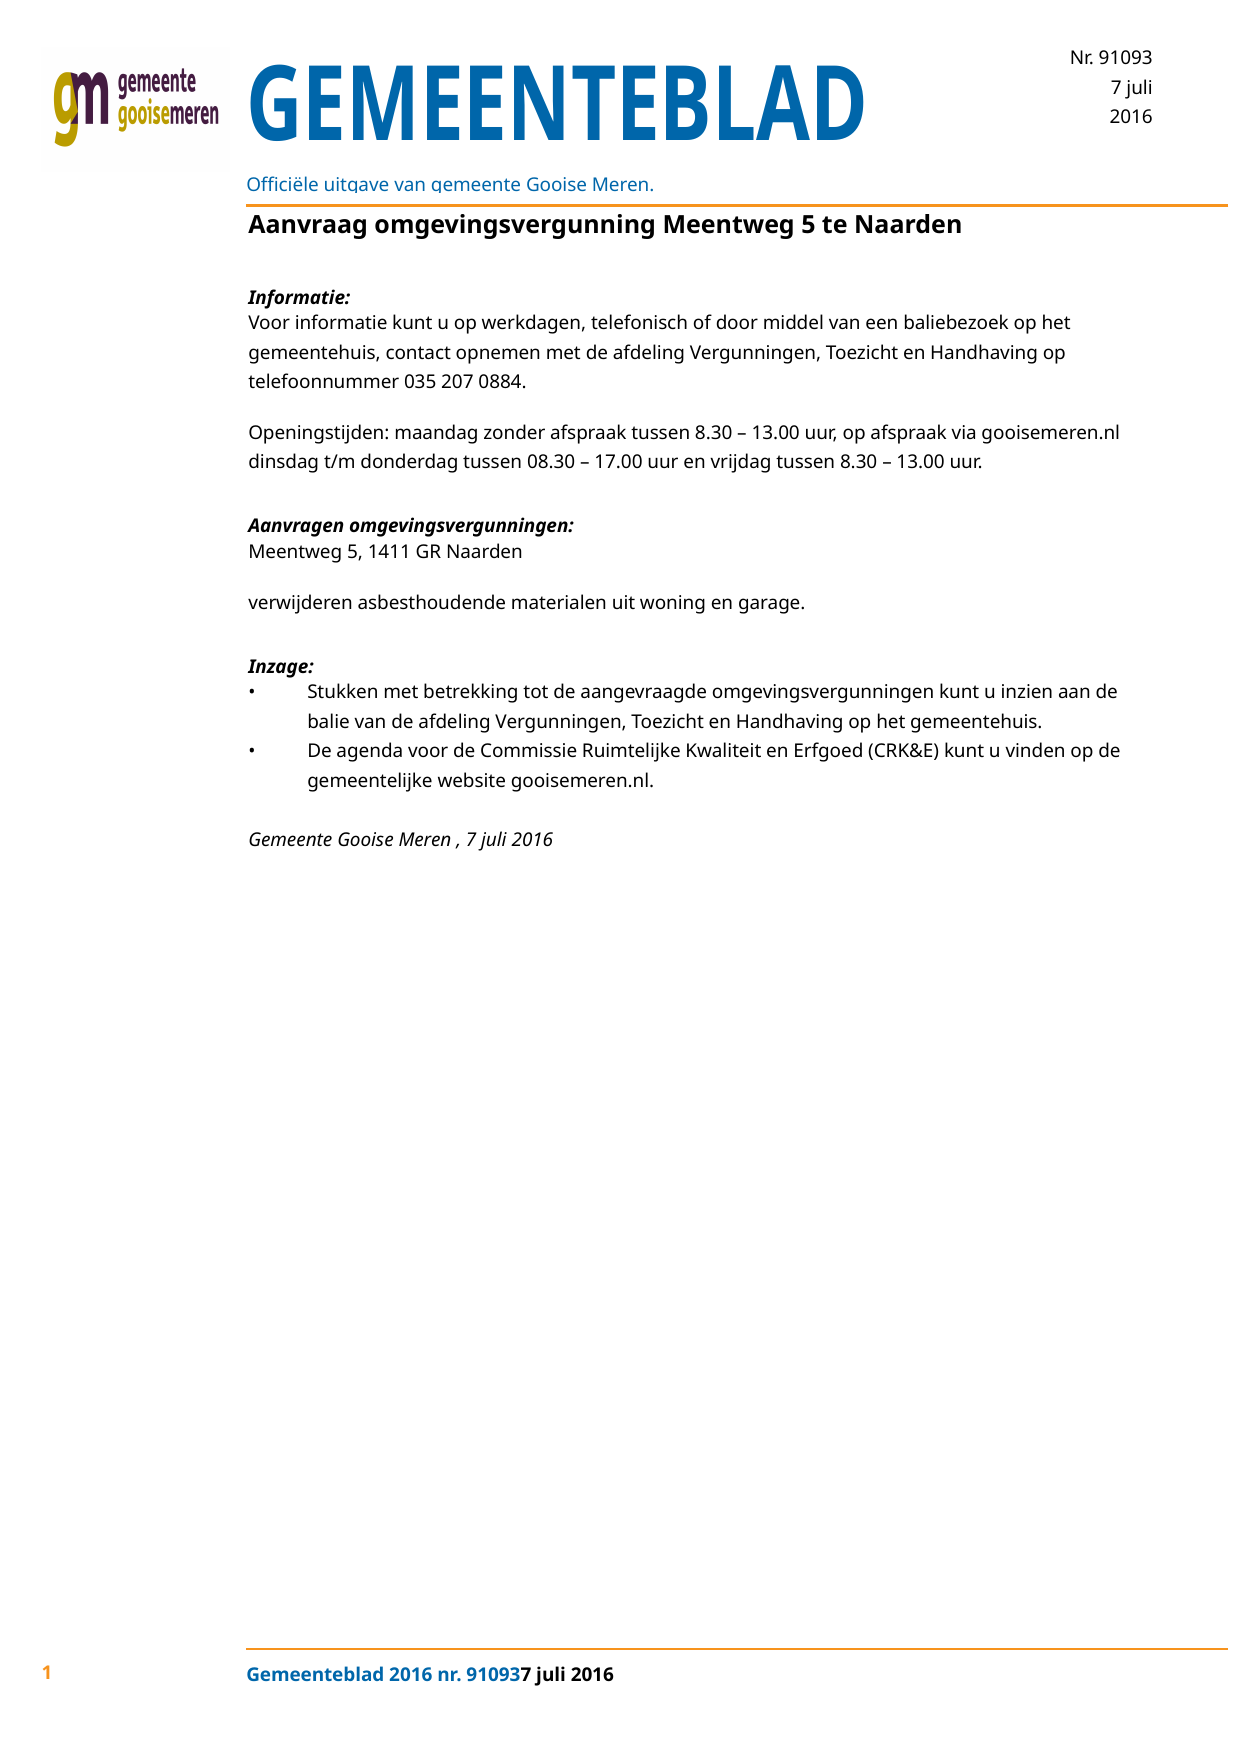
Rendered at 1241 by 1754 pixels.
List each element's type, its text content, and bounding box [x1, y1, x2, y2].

text Aanvraag omgevingsvergunning Meentweg 5 te Naarden [248, 207, 1152, 241]
text Gemeente Gooise Meren , 7 juli 2016 [248, 826, 1152, 852]
text verwijderen asbesthoudende materialen uit woning en garage. [248, 589, 1152, 614]
text Inzage: [248, 653, 1152, 678]
list Stukken met betrekking tot de aangevraagde omgevingsvergunningen kunt u inzien aan de balie van de afdeling Vergunningen, Toezicht en Handhaving op het gemeentehuis. [248, 678, 1152, 734]
list De agenda voor de Commissie Ruimtelijke Kwaliteit en Erfgoed (CRK&E) kunt u vinden op de gemeentelijke website gooisemeren.nl. [248, 738, 1152, 793]
picture [41, 47, 231, 172]
text Meentweg 5, 1411 GR Naarden [248, 538, 1152, 564]
text Informatie: [248, 284, 1152, 309]
text Openingstijden: maandag zonder afspraak tussen 8.30 – 13.00 uur, op afspraak via gooisemeren.nl dinsdag t/m donderdag tussen 08.30 – 17.00 uur en vrijdag tussen 8.30 – 13.00 uur. [248, 419, 1152, 474]
text Aanvragen omgevingsvergunningen: [248, 513, 1152, 538]
text Voor informatie kunt u op werkdagen, telefonisch of door middel van een baliebezoek op het gemeentehuis, contact opnemen met de afdeling Vergunningen, Toezicht en Handhaving op telefoonnummer 035 207 0884. [248, 309, 1152, 394]
